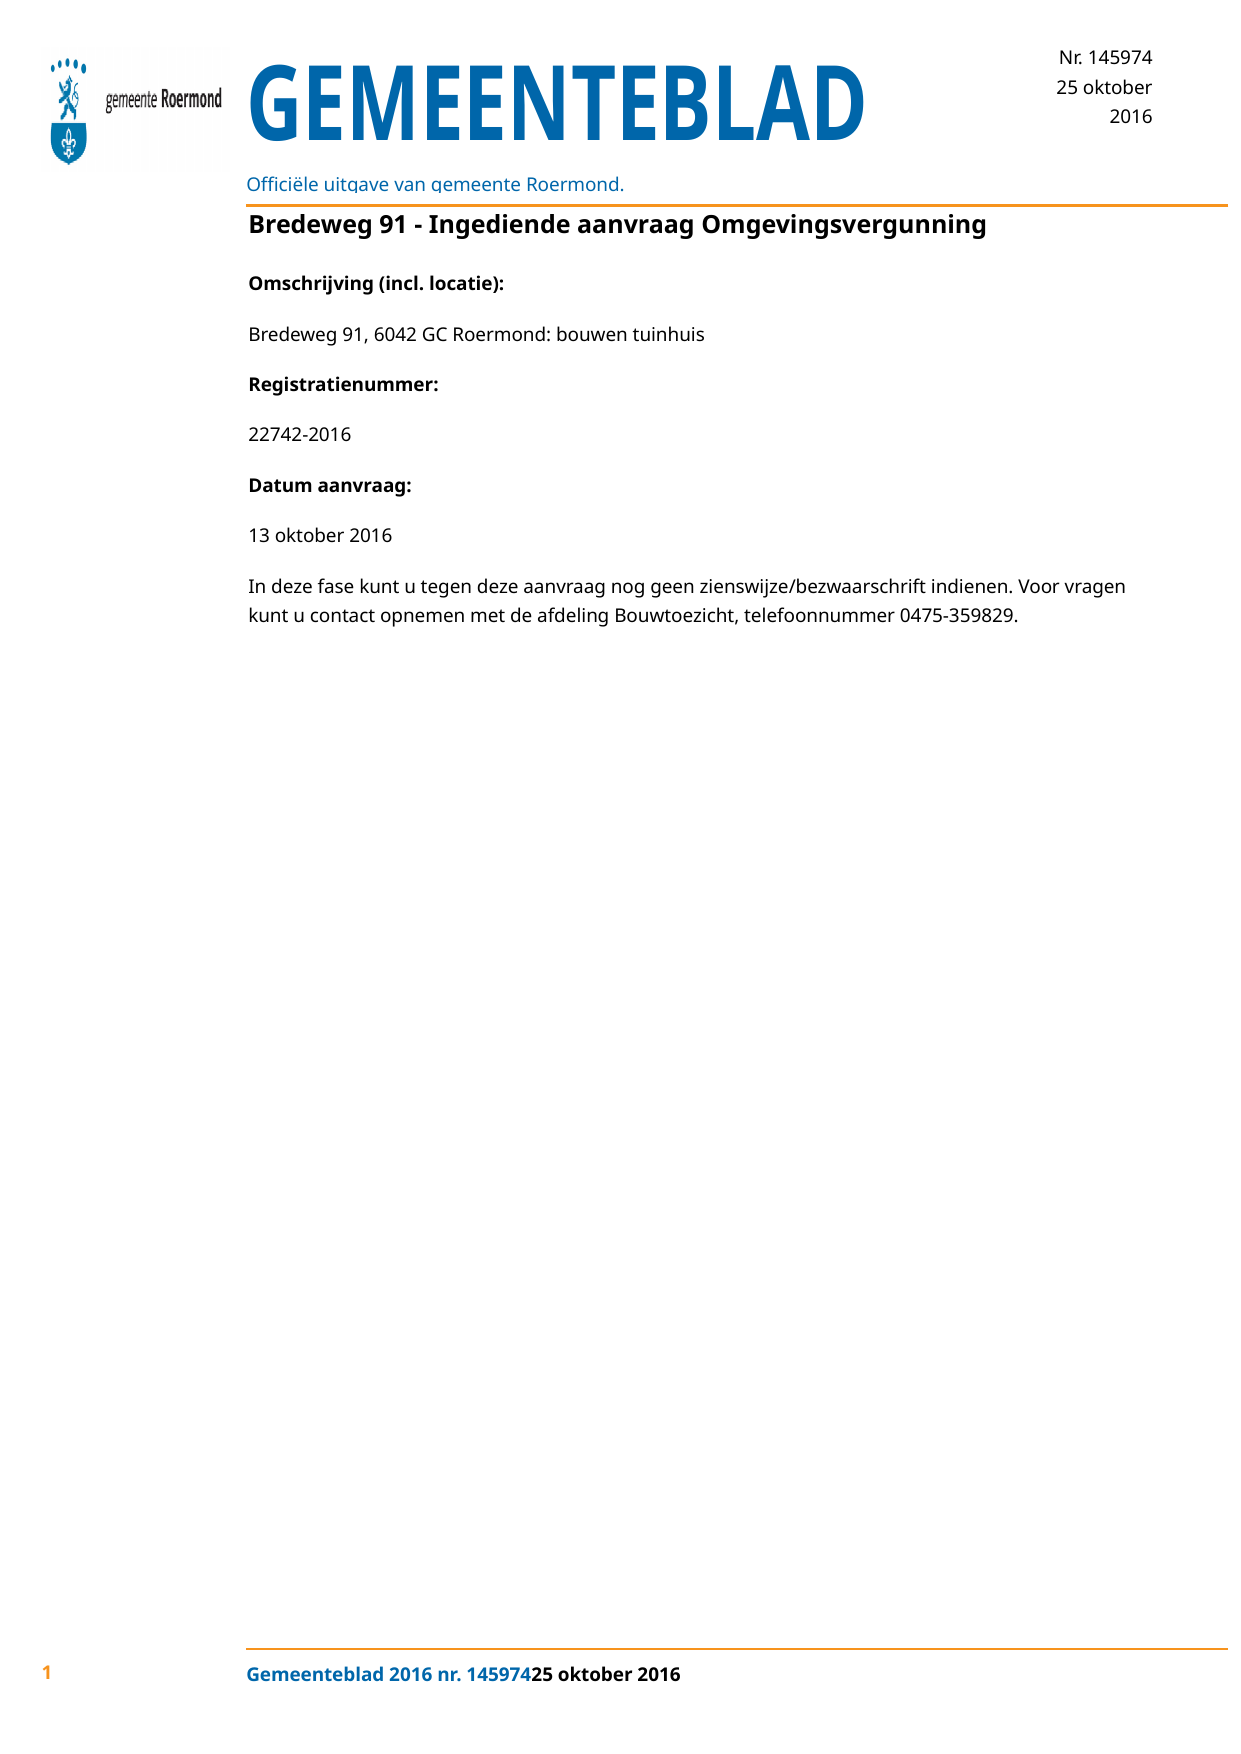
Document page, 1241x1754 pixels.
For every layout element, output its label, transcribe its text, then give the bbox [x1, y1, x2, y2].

text Bredeweg 91, 6042 GC Roermond: bouwen tuinhuis [248, 321, 1152, 346]
text Bredeweg 91 - Ingediende aanvraag Omgevingsvergunning [248, 207, 1152, 241]
text Omschrijving (incl. locatie): [248, 270, 1152, 296]
text 22742-2016 [248, 422, 1152, 447]
text In deze fase kunt u tegen deze aanvraag nog geen zienswijze/bezwaarschrift indienen. Voor vragen kunt u contact opnemen met de afdeling Bouwtoezicht, telefoonnummer 0475-359829. [248, 573, 1152, 628]
text 13 oktober 2016 [248, 522, 1152, 548]
text Datum aanvraag: [248, 472, 1152, 498]
picture [41, 47, 231, 172]
text Registratienummer: [248, 371, 1152, 397]
